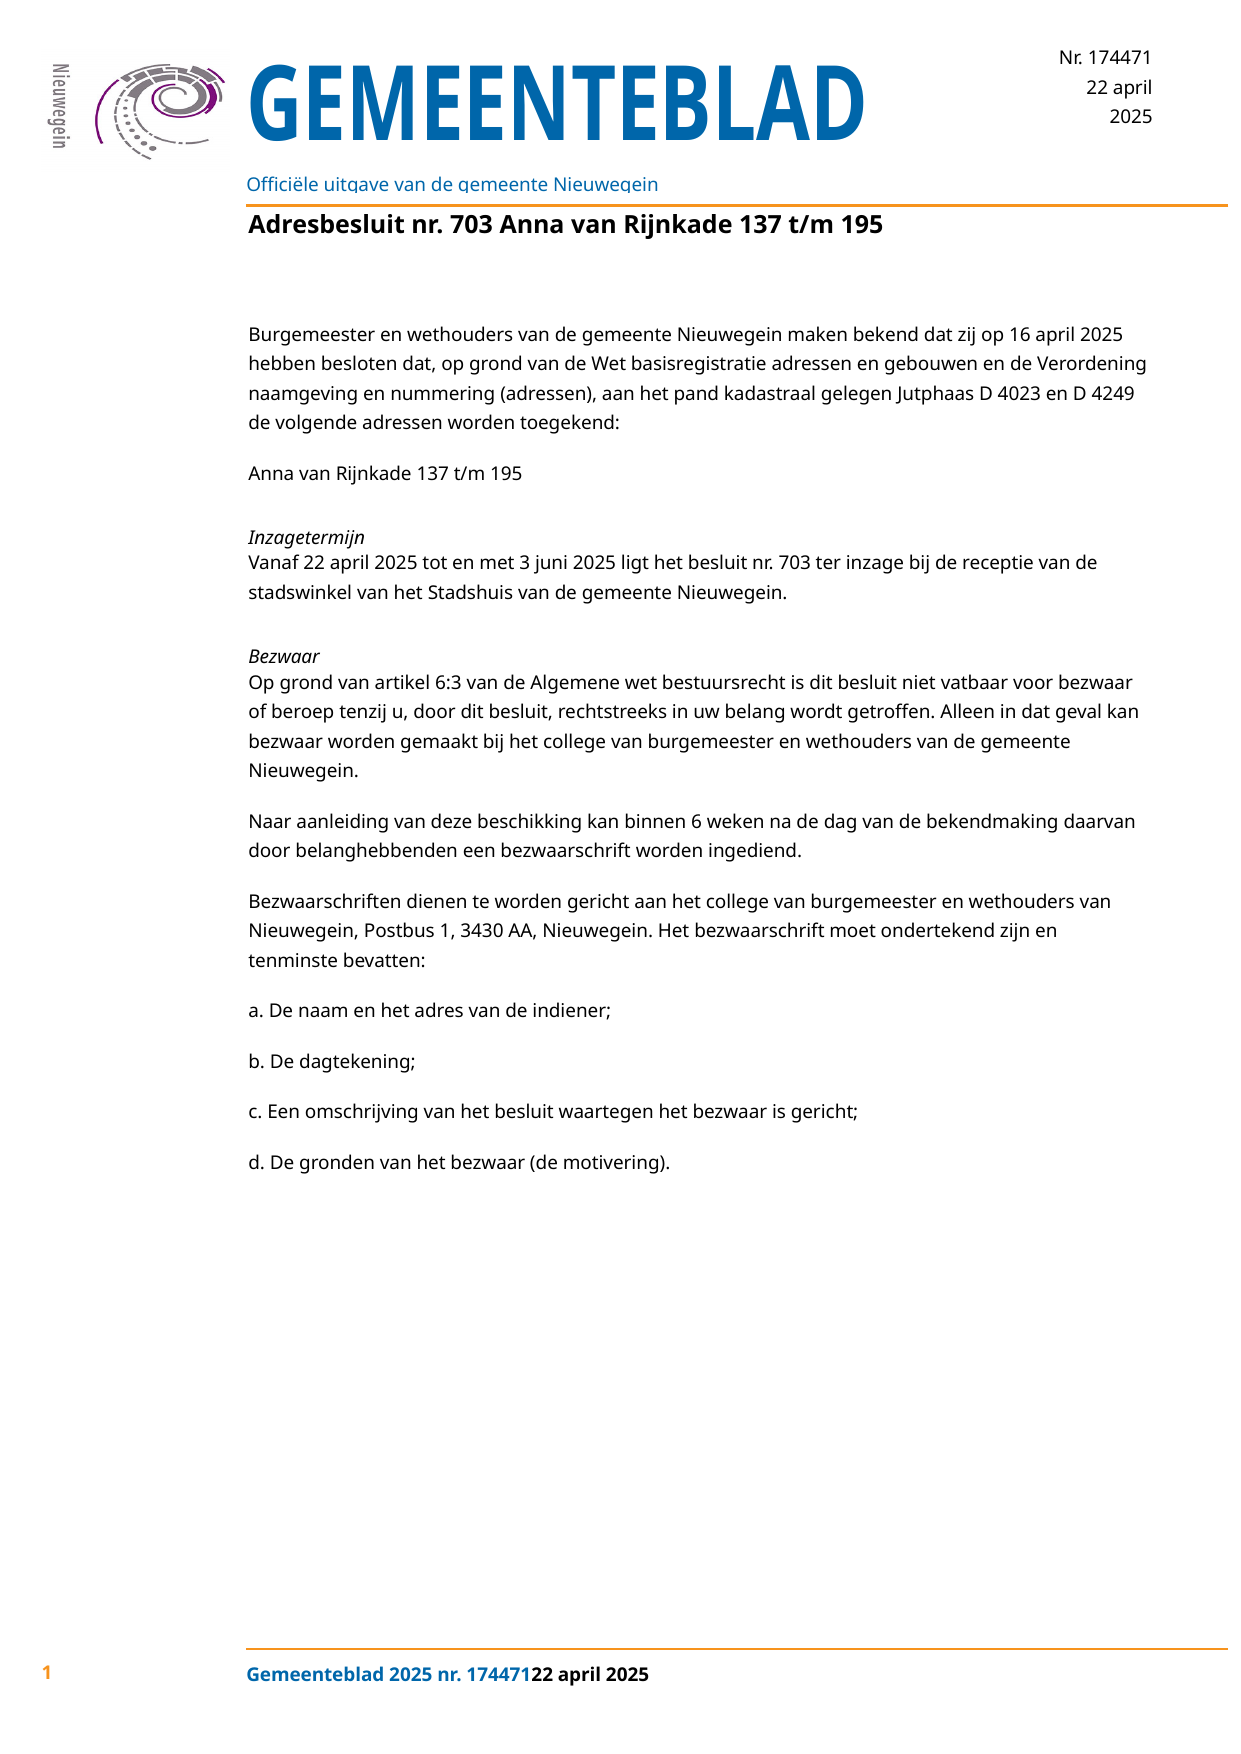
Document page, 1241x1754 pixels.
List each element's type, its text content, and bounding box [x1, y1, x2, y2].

text d. De gronden van het bezwaar (de motivering). [248, 1149, 1152, 1174]
text Inzagetermijn [248, 524, 1152, 549]
text Bezwaarschriften dienen te worden gericht aan het college van burgemeester en wethouders van Nieuwegein, Postbus 1, 3430 AA, Nieuwegein. Het bezwaarschrift moet ondertekend zijn en tenminste bevatten: [248, 888, 1152, 973]
text Naar aanleiding van deze beschikking kan binnen 6 weken na de dag van de bekendmaking daarvan door belanghebbenden een bezwaarschrift worden ingediend. [248, 808, 1152, 863]
text Vanaf 22 april 2025 tot en met 3 juni 2025 ligt het besluit nr. 703 ter inzage bij de receptie van de stadswinkel van het Stadshuis van de gemeente Nieuwegein. [248, 549, 1152, 605]
text Op grond van artikel 6:3 van de Algemene wet bestuursrecht is dit besluit niet vatbaar voor bezwaar of beroep tenzij u, door dit besluit, rechtstreeks in uw belang wordt getroffen. Alleen in dat geval kan bezwaar worden gemaakt bij het college van burgemeester en wethouders van de gemeente Nieuwegein. [248, 669, 1152, 783]
text Bezwaar [248, 643, 1152, 669]
text c. Een omschrijving van het besluit waartegen het bezwaar is gericht; [248, 1098, 1152, 1124]
picture [41, 47, 231, 172]
text Anna van Rijnkade 137 t/m 195 [248, 460, 1152, 486]
text Burgemeester en wethouders van de gemeente Nieuwegein maken bekend dat zij op 16 april 2025 hebben besloten dat, op grond van de Wet basisregistratie adressen en gebouwen en de Verordening naamgeving en nummering (adressen), aan het pand kadastraal gelegen Jutphaas D 4023 en D 4249 de volgende adressen worden toegekend: [248, 321, 1152, 435]
text Adresbesluit nr. 703 Anna van Rijnkade 137 t/m 195 [248, 207, 1152, 241]
text a. De naam en het adres van de indiener; [248, 998, 1152, 1023]
text b. De dagtekening; [248, 1048, 1152, 1074]
